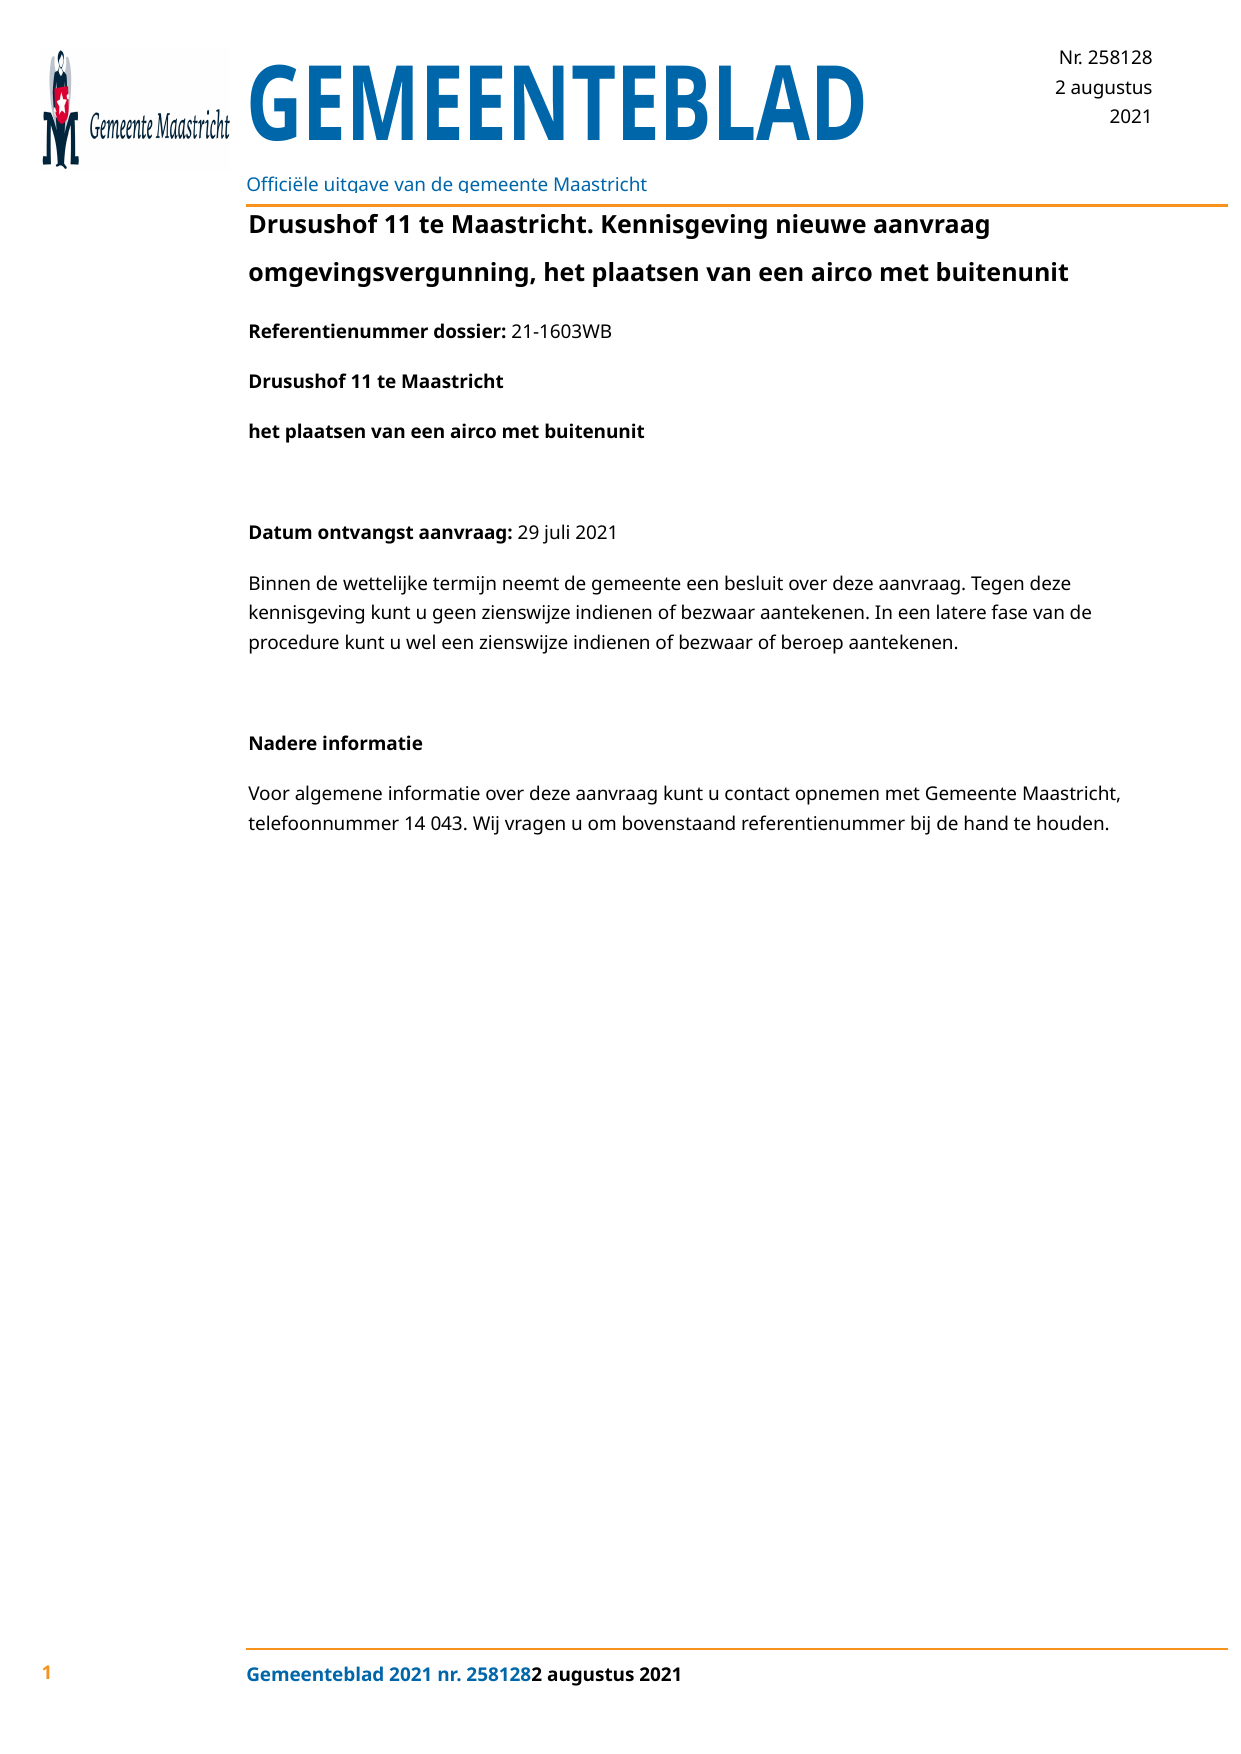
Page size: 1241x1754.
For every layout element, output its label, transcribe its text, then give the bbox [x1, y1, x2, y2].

text Datum ontvangst aanvraag: 29 juli 2021 [248, 519, 1152, 545]
text het plaatsen van een airco met buitenunit [248, 419, 1152, 444]
picture [41, 47, 231, 172]
text Drusushof 11 te Maastricht. Kennisgeving nieuwe aanvraag omgevingsvergunning, het plaatsen van een airco met buitenunit [248, 207, 1152, 288]
text Nadere informatie [248, 730, 1152, 756]
text Referentienummer dossier: 21-1603WB [248, 318, 1152, 344]
text Drusushof 11 te Maastricht [248, 368, 1152, 394]
text Binnen de wettelijke termijn neemt de gemeente een besluit over deze aanvraag. Tegen deze kennisgeving kunt u geen zienswijze indienen of bezwaar aantekenen. In een latere fase van de procedure kunt u wel een zienswijze indienen of bezwaar of beroep aantekenen. [248, 570, 1152, 655]
text Voor algemene informatie over deze aanvraag kunt u contact opnemen met Gemeente Maastricht, telefoonnummer 14 043. Wij vragen u om bovenstaand referentienummer bij de hand te houden. [248, 780, 1152, 836]
